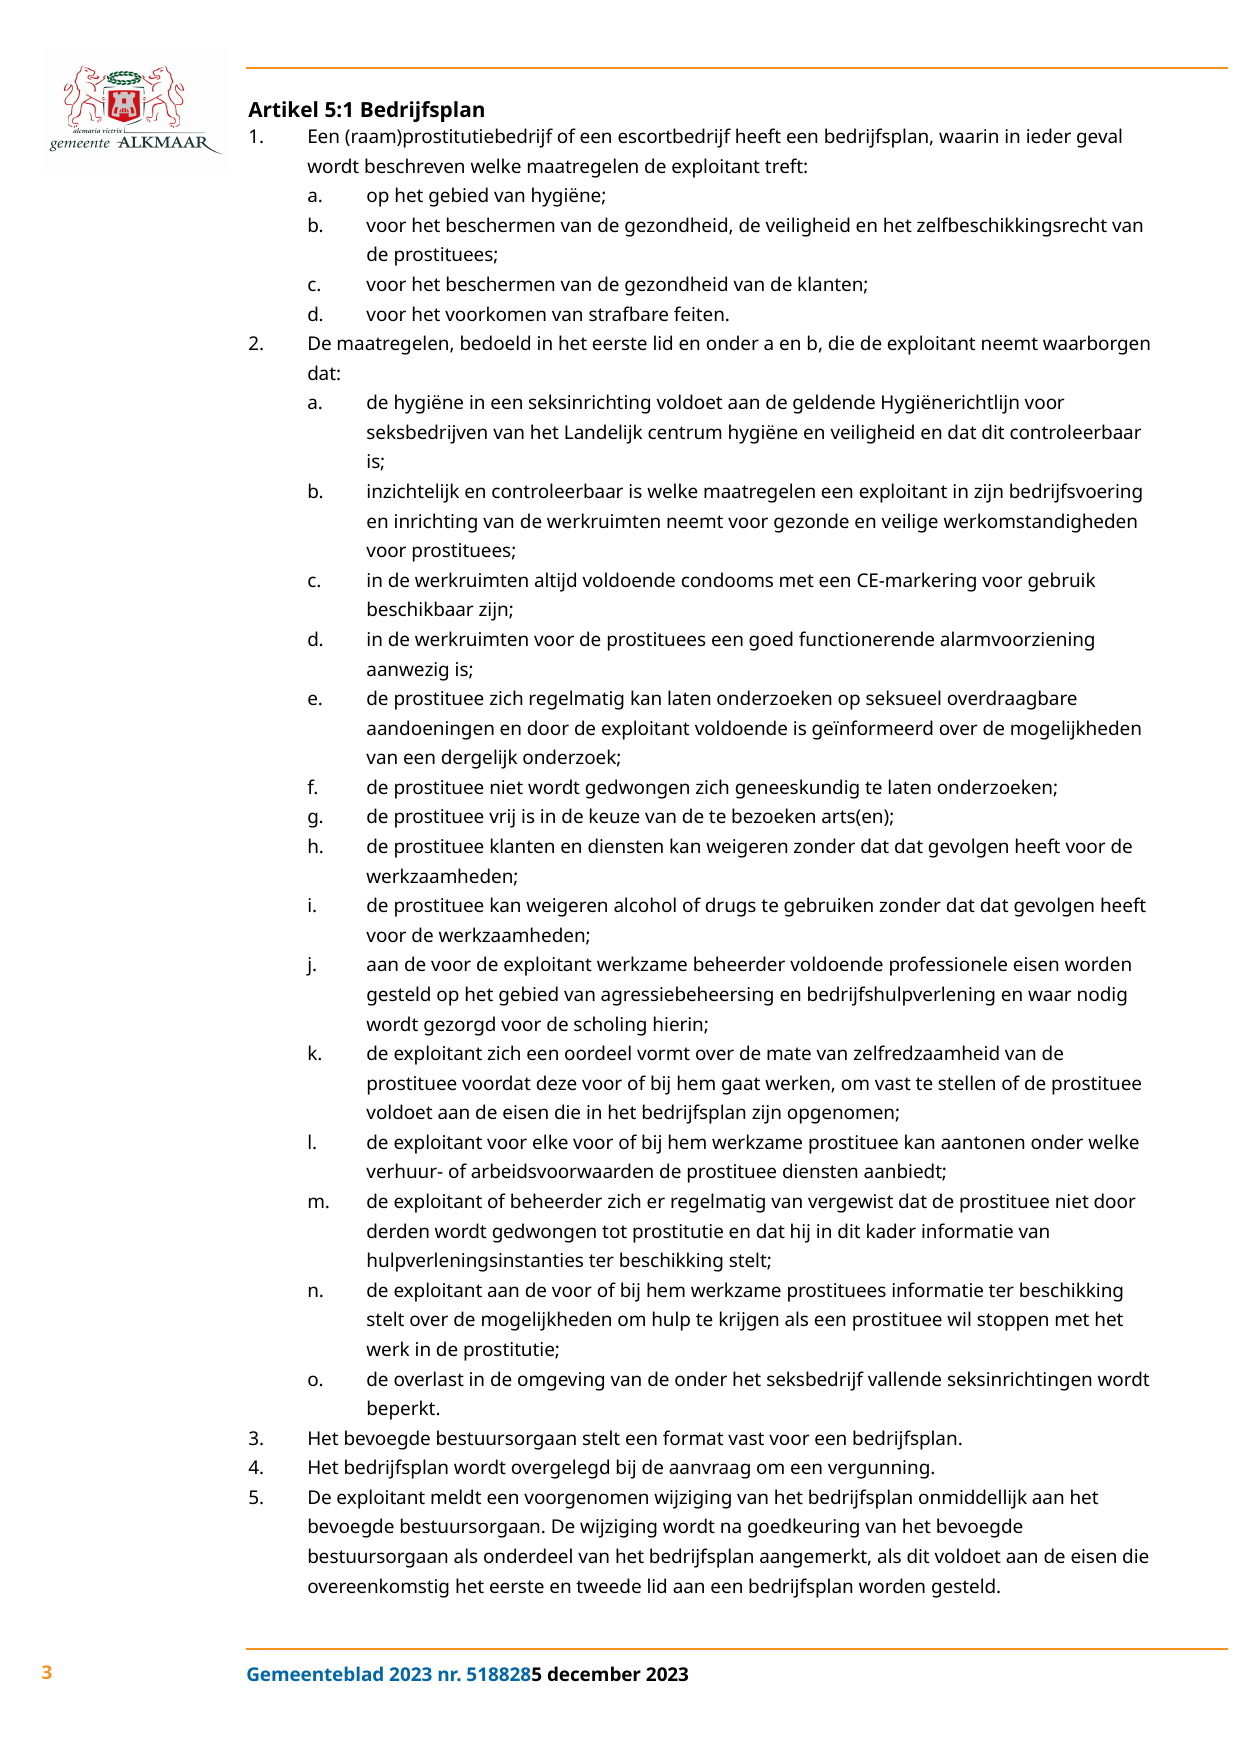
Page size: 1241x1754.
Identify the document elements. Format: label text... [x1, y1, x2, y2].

list de prostituee kan weigeren alcohol of drugs te gebruiken zonder dat dat gevolgen heeft voor de werkzaamheden; [307, 892, 1152, 948]
list inzichtelijk en controleerbaar is welke maatregelen een exploitant in zijn bedrijfsvoering en inrichting van de werkruimten neemt voor gezonde en veilige werkomstandigheden voor prostituees; [307, 478, 1152, 563]
list voor het beschermen van de gezondheid, de veiligheid en het zelfbeschikkingsrecht van de prostituees; [307, 212, 1152, 267]
list in de werkruimten altijd voldoende condooms met een CE-markering voor gebruik beschikbaar zijn; [307, 567, 1152, 622]
list de overlast in de omgeving van de onder het seksbedrijf vallende seksinrichtingen wordt beperkt. [307, 1366, 1152, 1421]
list aan de voor de exploitant werkzame beheerder voldoende professionele eisen worden gesteld op het gebied van agressiebeheersing en bedrijfshulpverlening en waar nodig wordt gezorgd voor de scholing hierin; [307, 952, 1152, 1036]
list in de werkruimten voor de prostituees een goed functionerende alarmvoorziening aanwezig is; [307, 626, 1152, 681]
list voor het voorkomen van strafbare feiten. [307, 301, 1152, 326]
list de exploitant zich een oordeel vormt over de mate van zelfredzaamheid van de prostituee voordat deze voor of bij hem gaat werken, om vast te stellen of de prostituee voldoet aan de eisen die in het bedrijfsplan zijn opgenomen; [307, 1040, 1152, 1125]
list de exploitant aan de voor of bij hem werkzame prostituees informatie ter beschikking stelt over de mogelijkheden om hulp te krijgen als een prostituee wil stoppen met het werk in de prostitutie; [307, 1277, 1152, 1362]
list de prostituee zich regelmatig kan laten onderzoeken op seksueel overdraagbare aandoeningen en door de exploitant voldoende is geïnformeerd over de mogelijkheden van een dergelijk onderzoek; [307, 685, 1152, 770]
list voor het beschermen van de gezondheid van de klanten; [307, 271, 1152, 297]
list de hygiëne in een seksinrichting voldoet aan de geldende Hygiënerichtlijn voor seksbedrijven van het Landelijk centrum hygiëne en veiligheid en dat dit controleerbaar is; [307, 389, 1152, 474]
text Artikel 5:1 Bedrijfsplan [248, 95, 1152, 123]
list de prostituee vrij is in de keuze van de te bezoeken arts(en); [307, 804, 1152, 829]
list de prostituee klanten en diensten kan weigeren zonder dat dat gevolgen heeft voor de werkzaamheden; [307, 833, 1152, 888]
list de prostituee niet wordt gedwongen zich geneeskundig te laten onderzoeken; [307, 774, 1152, 800]
list Het bedrijfsplan wordt overgelegd bij de aanvraag om een vergunning. [248, 1454, 1152, 1480]
list De maatregelen, bedoeld in het eerste lid en onder a en b, die de exploitant neemt waarborgen dat: [248, 330, 1152, 386]
list Het bevoegde bestuursorgaan stelt een format vast voor een bedrijfsplan. [248, 1425, 1152, 1451]
list Een (raam)prostitutiebedrijf of een escortbedrijf heeft een bedrijfsplan, waarin in ieder geval wordt beschreven welke maatregelen de exploitant treft: [248, 123, 1152, 178]
list op het gebied van hygiëne; [307, 182, 1152, 208]
picture [41, 47, 231, 172]
list De exploitant meldt een voorgenomen wijziging van het bedrijfsplan onmiddellijk aan het bevoegde bestuursorgaan. De wijziging wordt na goedkeuring van het bevoegde bestuursorgaan als onderdeel van het bedrijfsplan aangemerkt, als dit voldoet aan de eisen die overeenkomstig het eerste en tweede lid aan een bedrijfsplan worden gesteld. [248, 1484, 1152, 1598]
list de exploitant voor elke voor of bij hem werkzame prostituee kan aantonen onder welke verhuur- of arbeidsvoorwaarden de prostituee diensten aanbiedt; [307, 1129, 1152, 1184]
list de exploitant of beheerder zich er regelmatig van vergewist dat de prostituee niet door derden wordt gedwongen tot prostitutie en dat hij in dit kader informatie van hulpverleningsinstanties ter beschikking stelt; [307, 1188, 1152, 1273]
